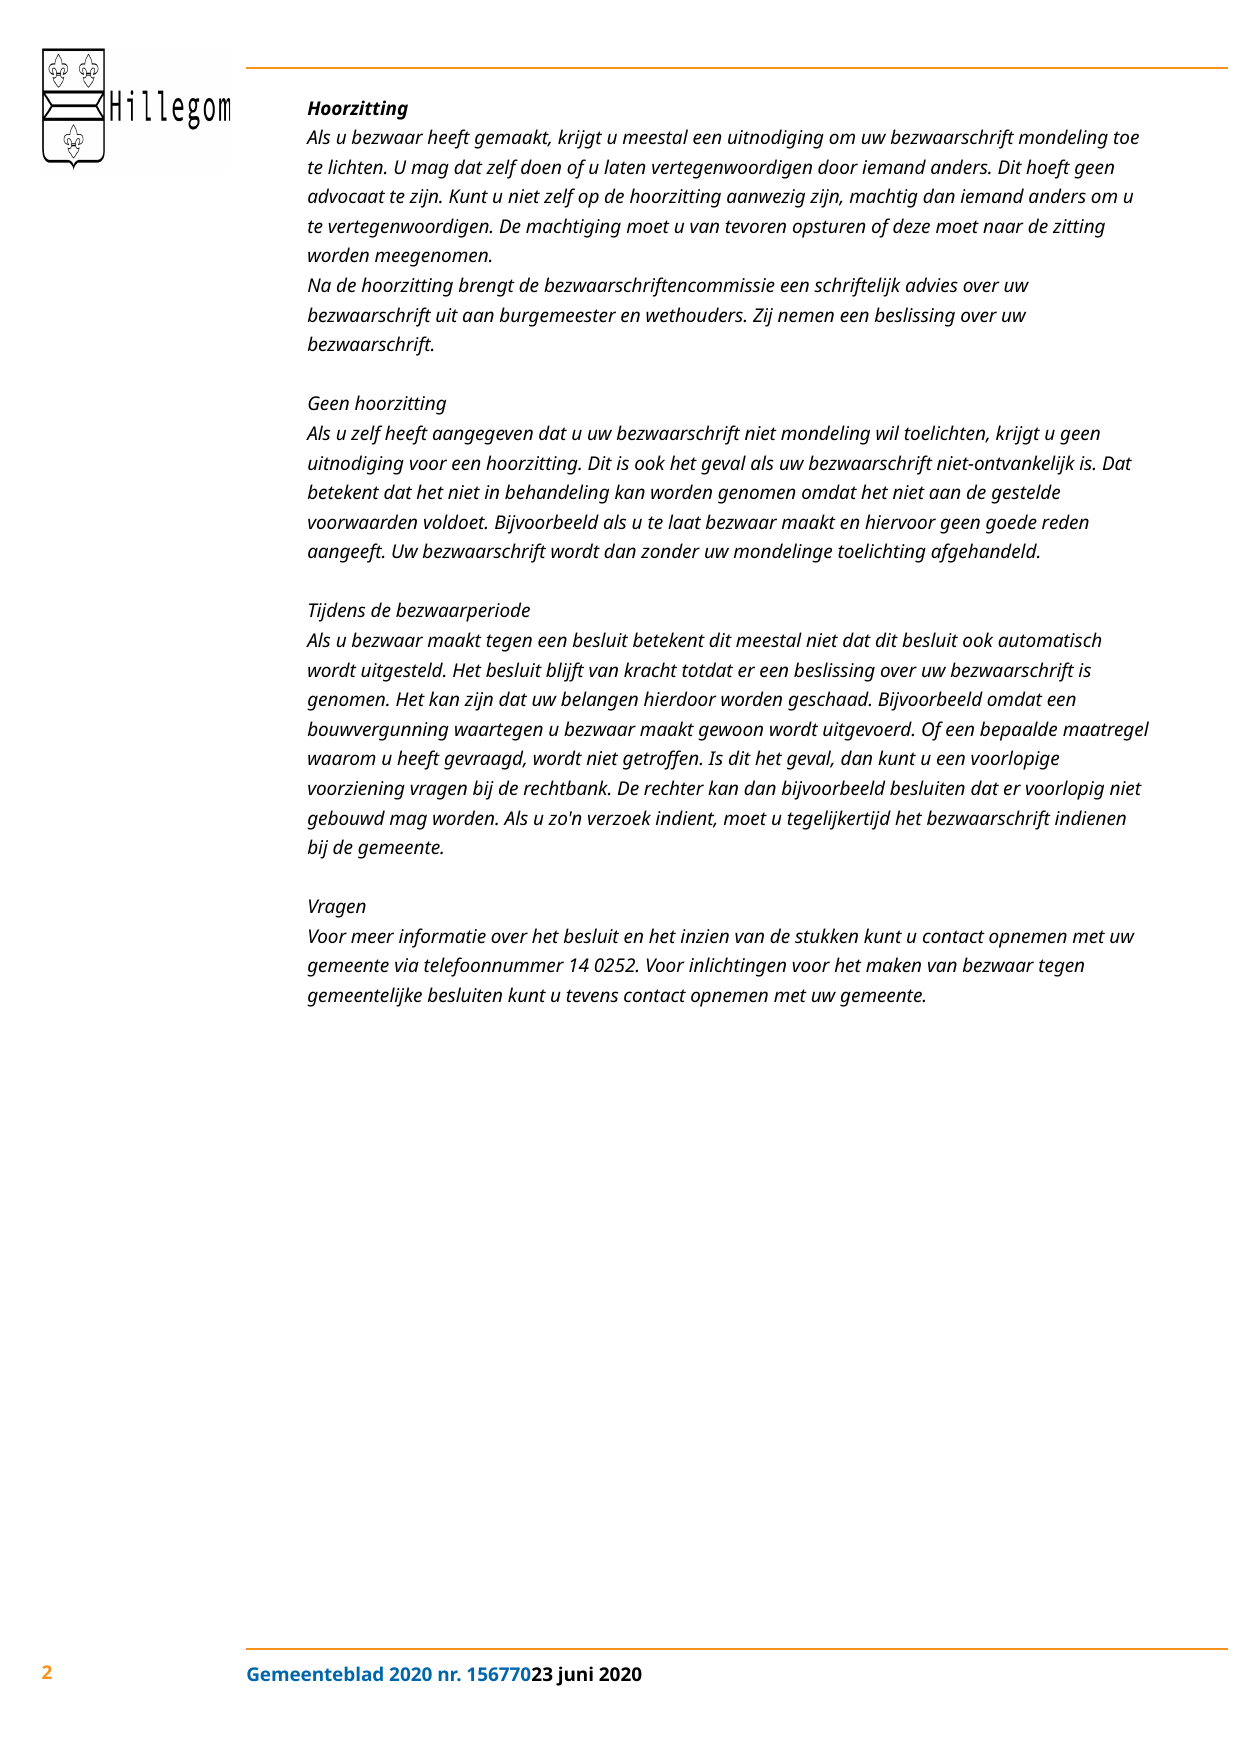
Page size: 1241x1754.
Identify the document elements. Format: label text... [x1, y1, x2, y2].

list Als u bezwaar heeft gemaakt, krijgt u meestal een uitnodiging om uw bezwaarschrift mondeling toe te lichten. U mag dat zelf doen of u laten vertegenwoordigen door iemand anders. Dit hoeft geen advocaat te zijn. Kunt u niet zelf op de hoorzitting aanwezig zijn, machtig dan iemand anders om u te vertegenwoordigen. De machtiging moet u van tevoren opsturen of deze moet naar de zitting worden meegenomen. [248, 124, 1152, 268]
list Tijdens de bezwaarperiode [248, 598, 1152, 623]
list Voor meer informatie over het besluit en het inzien van de stukken kunt u contact opnemen met uw gemeente via telefoonnummer 14 0252. Voor inlichtingen voor het maken van bezwaar tegen gemeentelijke besluiten kunt u tevens contact opnemen met uw gemeente. [248, 923, 1152, 1008]
list Vragen [248, 893, 1152, 919]
list Hoorzitting [248, 95, 1152, 121]
list Geen hoorzitting [248, 391, 1152, 416]
list Na de hoorzitting brengt de bezwaarschriftencommissie een schriftelijk advies over uw bezwaarschrift uit aan burgemeester en wethouders. Zij nemen een beslissing over uw bezwaarschrift. [248, 272, 1152, 357]
list Als u zelf heeft aangegeven dat u uw bezwaarschrift niet mondeling wil toelichten, krijgt u geen uitnodiging voor een hoorzitting. Dit is ook het geval als uw bezwaarschrift niet-ontvankelijk is. Dat betekent dat het niet in behandeling kan worden genomen omdat het niet aan de gestelde voorwaarden voldoet. Bijvoorbeeld als u te laat bezwaar maakt en hiervoor geen goede reden aangeeft. Uw bezwaarschrift wordt dan zonder uw mondelinge toelichting afgehandeld. [248, 420, 1152, 564]
list Als u bezwaar maakt tegen een besluit betekent dit meestal niet dat dit besluit ook automatisch wordt uitgesteld. Het besluit blijft van kracht totdat er een beslissing over uw bezwaarschrift is genomen. Het kan zijn dat uw belangen hierdoor worden geschaad. Bijvoorbeeld omdat een bouwvergunning waartegen u bezwaar maakt gewoon wordt uitgevoerd. Of een bepaalde maatregel waarom u heeft gevraagd, wordt niet getroffen. Is dit het geval, dan kunt u een voorlopige voorziening vragen bij de rechtbank. De rechter kan dan bijvoorbeeld besluiten dat er voorlopig niet gebouwd mag worden. Als u zo'n verzoek indient, moet u tegelijkertijd het bezwaarschrift indienen bij de gemeente. [248, 627, 1152, 860]
picture [41, 47, 231, 172]
